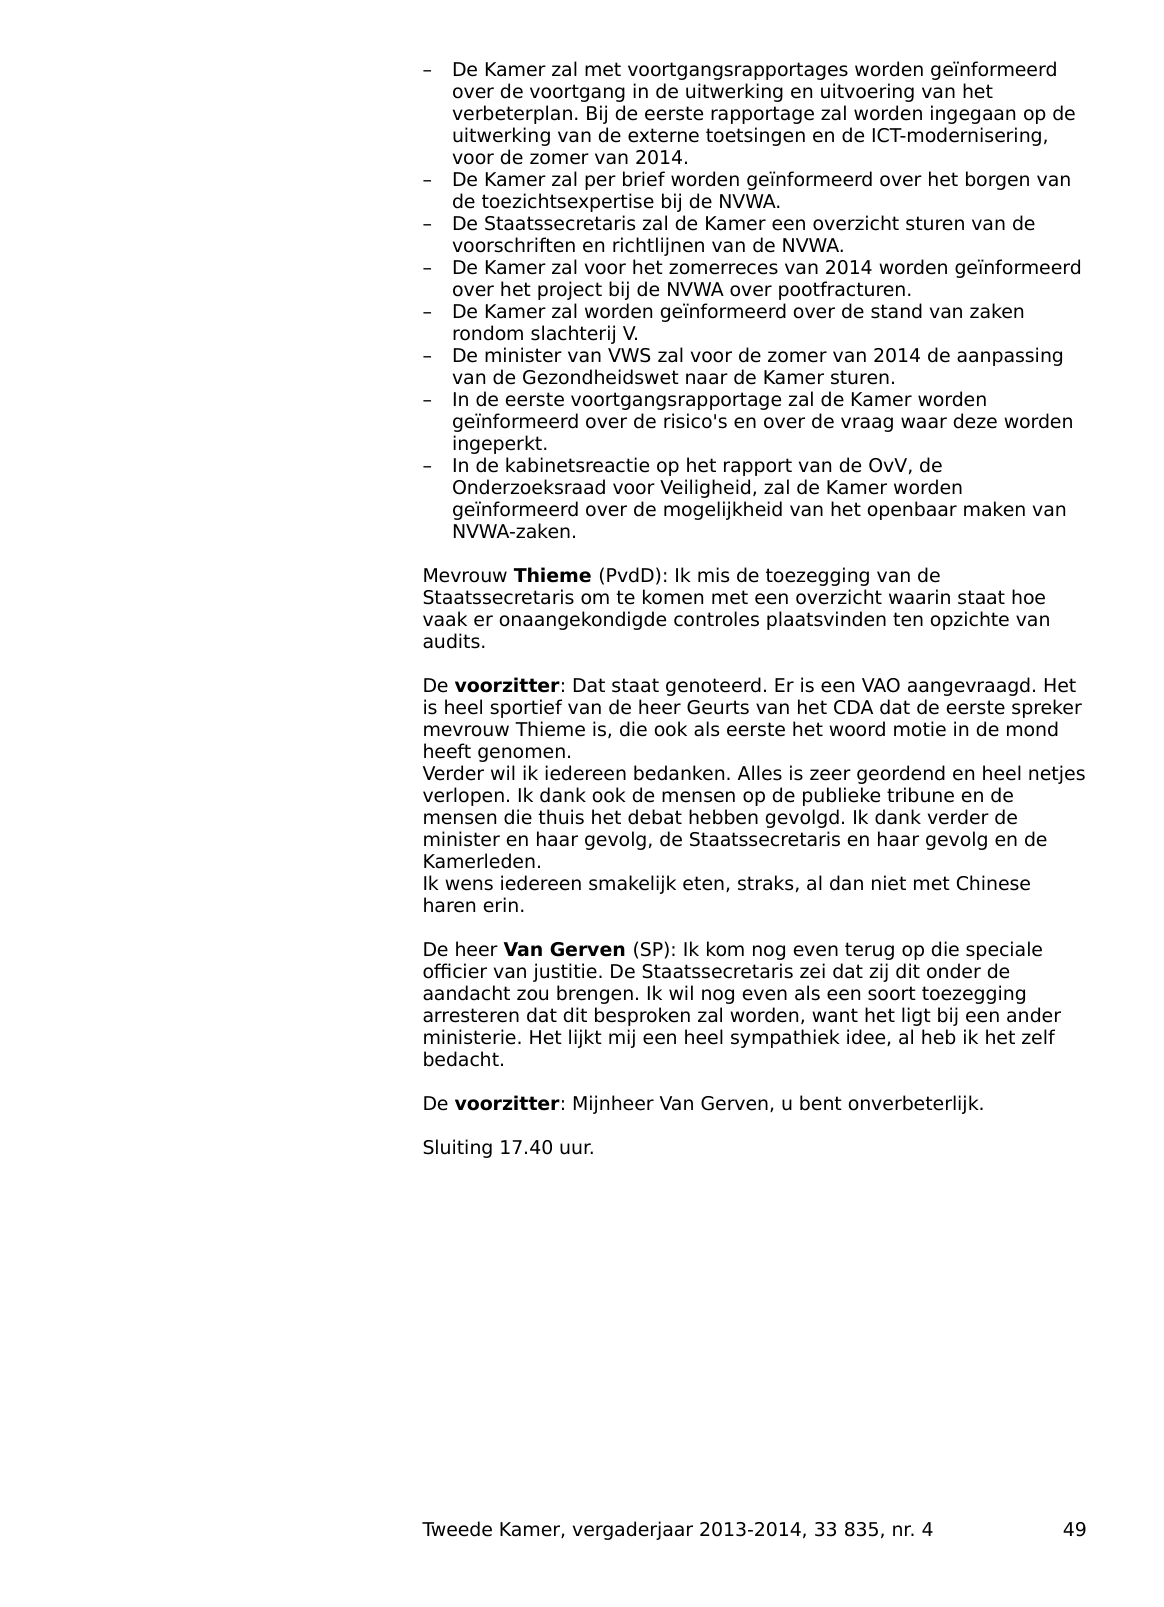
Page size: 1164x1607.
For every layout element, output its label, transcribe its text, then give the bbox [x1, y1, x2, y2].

text – De Kamer zal voor het zomerreces van 2014 worden geïnformeerd over het project bij de NVWA over pootfracturen. [422, 257, 1087, 301]
text Mevrouw Thieme (PvdD): Ik mis de toezegging van de Staatssecretaris om te komen met een overzicht waarin staat hoe vaak er onaangekondigde controles plaatsvinden ten opzichte van audits. [422, 565, 1087, 653]
text Ik wens iedereen smakelijk eten, straks, al dan niet met Chinese haren erin. [422, 873, 1087, 917]
text Sluiting 17.40 uur. [422, 1137, 1087, 1159]
text – In de eerste voortgangsrapportage zal de Kamer worden geïnformeerd over de risico's en over de vraag waar deze worden ingeperkt. [422, 389, 1087, 455]
text – De minister van VWS zal voor de zomer van 2014 de aanpassing van de Gezondheidswet naar de Kamer sturen. [422, 345, 1087, 389]
text Verder wil ik iedereen bedanken. Alles is zeer geordend en heel netjes verlopen. Ik dank ook de mensen op de publieke tribune en de mensen die thuis het debat hebben gevolgd. Ik dank verder de minister en haar gevolg, de Staatssecretaris en haar gevolg en de Kamerleden. [422, 763, 1087, 873]
text – De Kamer zal met voortgangsrapportages worden geïnformeerd over de voortgang in de uitwerking en uitvoering van het verbeterplan. Bij de eerste rapportage zal worden ingegaan op de uitwerking van de externe toetsingen en de ICT-modernisering, voor de zomer van 2014. [422, 59, 1087, 169]
text – De Staatssecretaris zal de Kamer een overzicht sturen van de voorschriften en richtlijnen van de NVWA. [422, 213, 1087, 257]
text De voorzitter: Mijnheer Van Gerven, u bent onverbeterlijk. [422, 1093, 1087, 1115]
text De heer Van Gerven (SP): Ik kom nog even terug op die speciale officier van justitie. De Staatssecretaris zei dat zij dit onder de aandacht zou brengen. Ik wil nog even als een soort toezegging arresteren dat dit besproken zal worden, want het ligt bij een ander ministerie. Het lijkt mij een heel sympathiek idee, al heb ik het zelf bedacht. [422, 939, 1087, 1071]
text – De Kamer zal worden geïnformeerd over de stand van zaken rondom slachterij V. [422, 301, 1087, 345]
text – De Kamer zal per brief worden geïnformeerd over het borgen van de toezichtsexpertise bij de NVWA. [422, 169, 1087, 213]
text De voorzitter: Dat staat genoteerd. Er is een VAO aangevraagd. Het is heel sportief van de heer Geurts van het CDA dat de eerste spreker mevrouw Thieme is, die ook als eerste het woord motie in de mond heeft genomen. [422, 675, 1087, 763]
text – In de kabinetsreactie op het rapport van de OvV, de Onderzoeksraad voor Veiligheid, zal de Kamer worden geïnformeerd over de mogelijkheid van het openbaar maken van NVWA-zaken. [422, 455, 1087, 543]
